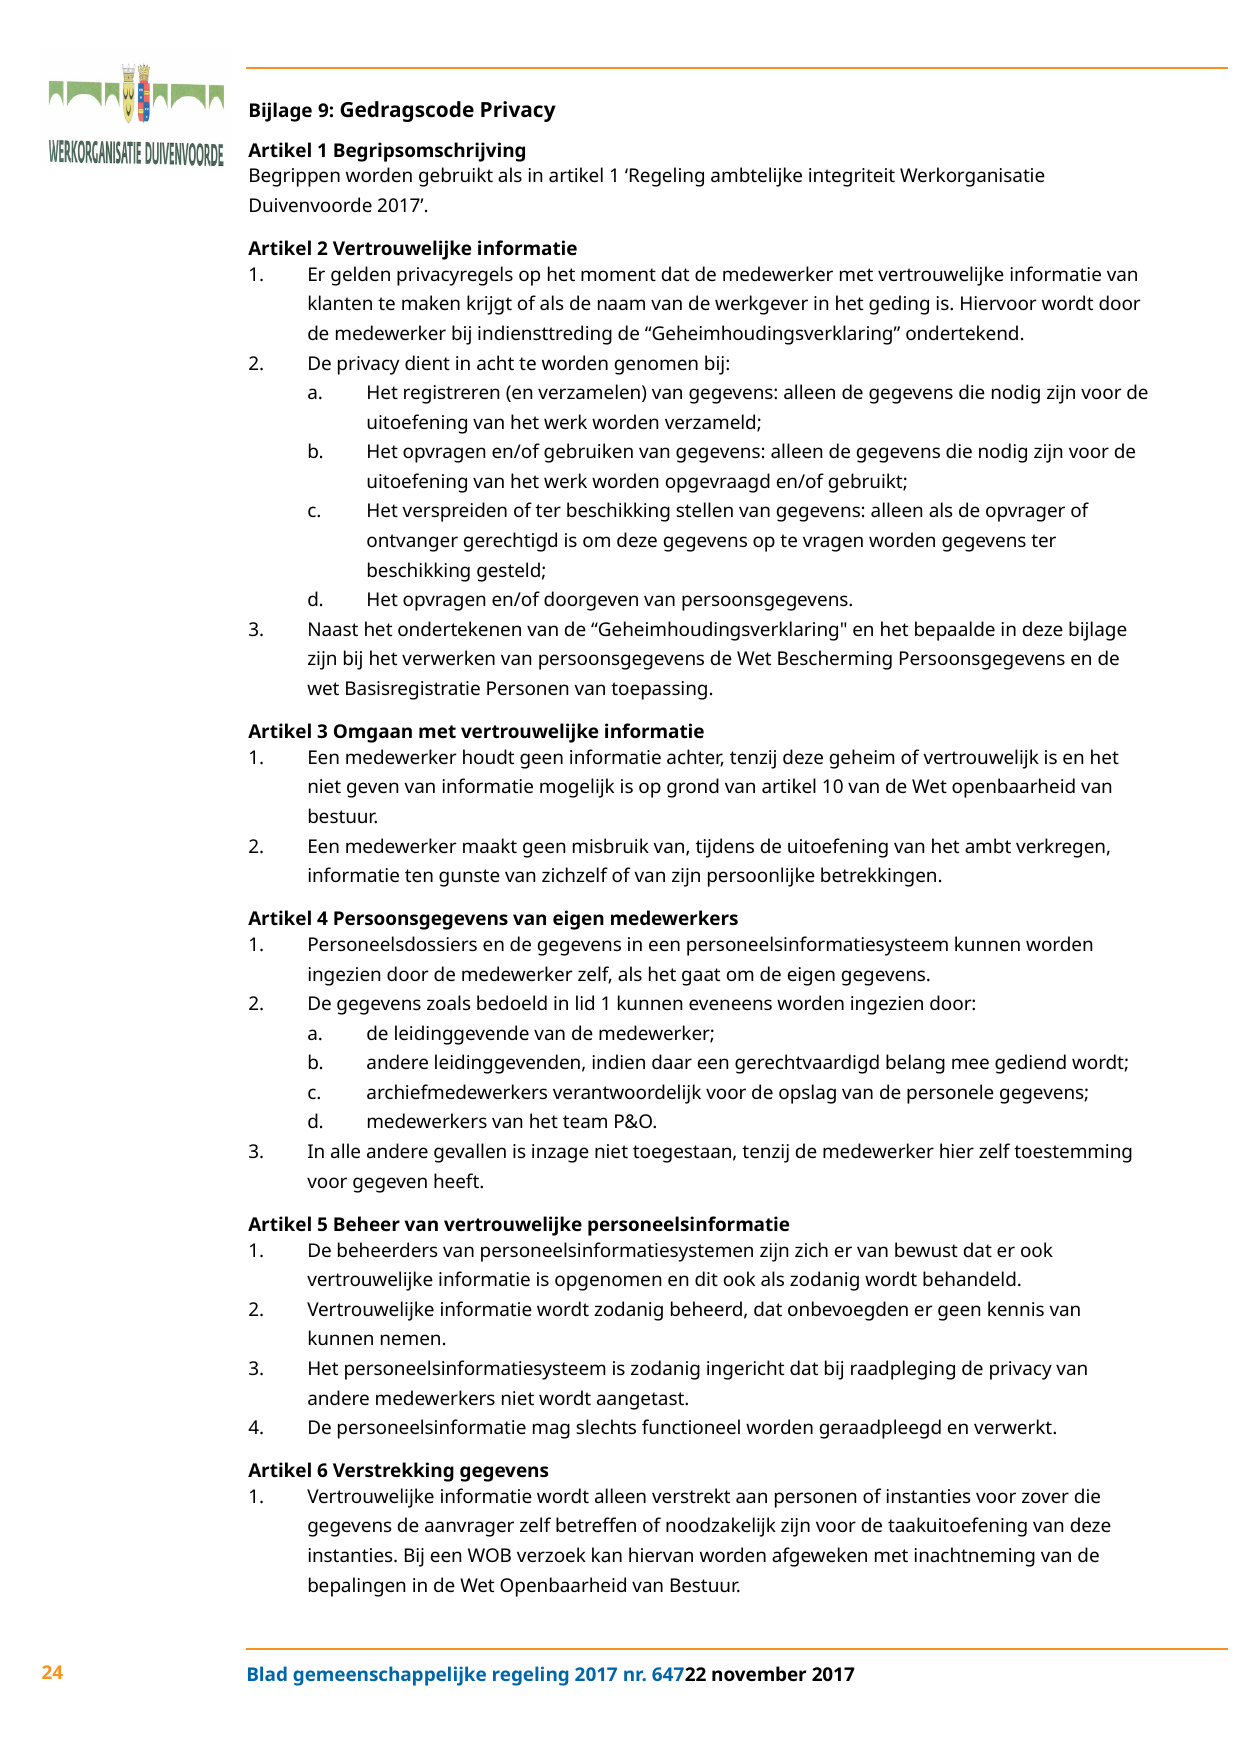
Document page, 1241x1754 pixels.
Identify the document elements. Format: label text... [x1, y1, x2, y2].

list De beheerders van personeelsinformatiesystemen zijn zich er van bewust dat er ook vertrouwelijke informatie is opgenomen en dit ook als zodanig wordt behandeld. [248, 1237, 1152, 1292]
list De privacy dient in acht te worden genomen bij: [248, 350, 1152, 376]
list archiefmedewerkers verantwoordelijk voor de opslag van de personele gegevens; [307, 1079, 1152, 1105]
list In alle andere gevallen is inzage niet toegestaan, tenzij de medewerker hier zelf toestemming voor gegeven heeft. [248, 1138, 1152, 1194]
text Artikel 3 Omgaan met vertrouwelijke informatie [248, 718, 1152, 744]
text Artikel 1 Begripsomschrijving [248, 137, 1152, 163]
list Personeelsdossiers en de gegevens in een personeelsinformatiesysteem kunnen worden ingezien door de medewerker zelf, als het gaat om de eigen gegevens. [248, 931, 1152, 987]
list Het registreren (en verzamelen) van gegevens: alleen de gegevens die nodig zijn voor de uitoefening van het werk worden verzameld; [307, 379, 1152, 435]
list medewerkers van het team P&O. [307, 1109, 1152, 1134]
list Een medewerker maakt geen misbruik van, tijdens de uitoefening van het ambt verkregen, informatie ten gunste van zichzelf of van zijn persoonlijke betrekkingen. [248, 833, 1152, 888]
list De gegevens zoals bedoeld in lid 1 kunnen eveneens worden ingezien door: [248, 990, 1152, 1016]
list Naast het ondertekenen van de “Geheimhoudingsverklaring" en het bepaalde in deze bijlage zijn bij het verwerken van persoonsgegevens de Wet Bescherming Persoonsgegevens en de wet Basisregistratie Personen van toepassing. [248, 616, 1152, 701]
list de leidinggevende van de medewerker; [307, 1020, 1152, 1046]
list Het personeelsinformatiesysteem is zodanig ingericht dat bij raadpleging de privacy van andere medewerkers niet wordt aangetast. [248, 1355, 1152, 1410]
list Vertrouwelijke informatie wordt alleen verstrekt aan personen of instanties voor zover die gegevens de aanvrager zelf betreffen of noodzakelijk zijn voor de taakuitoefening van deze instanties. Bij een WOB verzoek kan hiervan worden afgeweken met inachtneming van de bepalingen in de Wet Openbaarheid van Bestuur. [248, 1483, 1152, 1598]
text Artikel 4 Persoonsgegevens van eigen medewerkers [248, 906, 1152, 931]
text Begrippen worden gebruikt als in artikel 1 ‘Regeling ambtelijke integriteit Werkorganisatie Duivenvoorde 2017’. [248, 163, 1152, 218]
text Artikel 5 Beheer van vertrouwelijke personeelsinformatie [248, 1211, 1152, 1237]
picture [41, 47, 231, 172]
list De personeelsinformatie mag slechts functioneel worden geraadpleegd en verwerkt. [248, 1414, 1152, 1440]
text Artikel 2 Vertrouwelijke informatie [248, 235, 1152, 261]
list Er gelden privacyregels op het moment dat de medewerker met vertrouwelijke informatie van klanten te maken krijgt of als de naam van de werkgever in het geding is. Hiervoor wordt door de medewerker bij indiensttreding de “Geheimhoudingsverklaring” ondertekend. [248, 261, 1152, 346]
list Het opvragen en/of doorgeven van persoonsgegevens. [307, 586, 1152, 612]
list Vertrouwelijke informatie wordt zodanig beheerd, dat onbevoegden er geen kennis van kunnen nemen. [248, 1296, 1152, 1351]
text Bijlage 9: Gedragscode Privacy [248, 95, 1152, 123]
list Het verspreiden of ter beschikking stellen van gegevens: alleen als de opvrager of ontvanger gerechtigd is om deze gegevens op te vragen worden gegevens ter beschikking gesteld; [307, 498, 1152, 583]
list Het opvragen en/of gebruiken van gegevens: alleen de gegevens die nodig zijn voor de uitoefening van het werk worden opgevraagd en/of gebruikt; [307, 438, 1152, 494]
text Artikel 6 Verstrekking gegevens [248, 1457, 1152, 1483]
list Een medewerker houdt geen informatie achter, tenzij deze geheim of vertrouwelijk is en het niet geven van informatie mogelijk is op grond van artikel 10 van de Wet openbaarheid van bestuur. [248, 744, 1152, 829]
list andere leidinggevenden, indien daar een gerechtvaardigd belang mee gediend wordt; [307, 1049, 1152, 1075]
